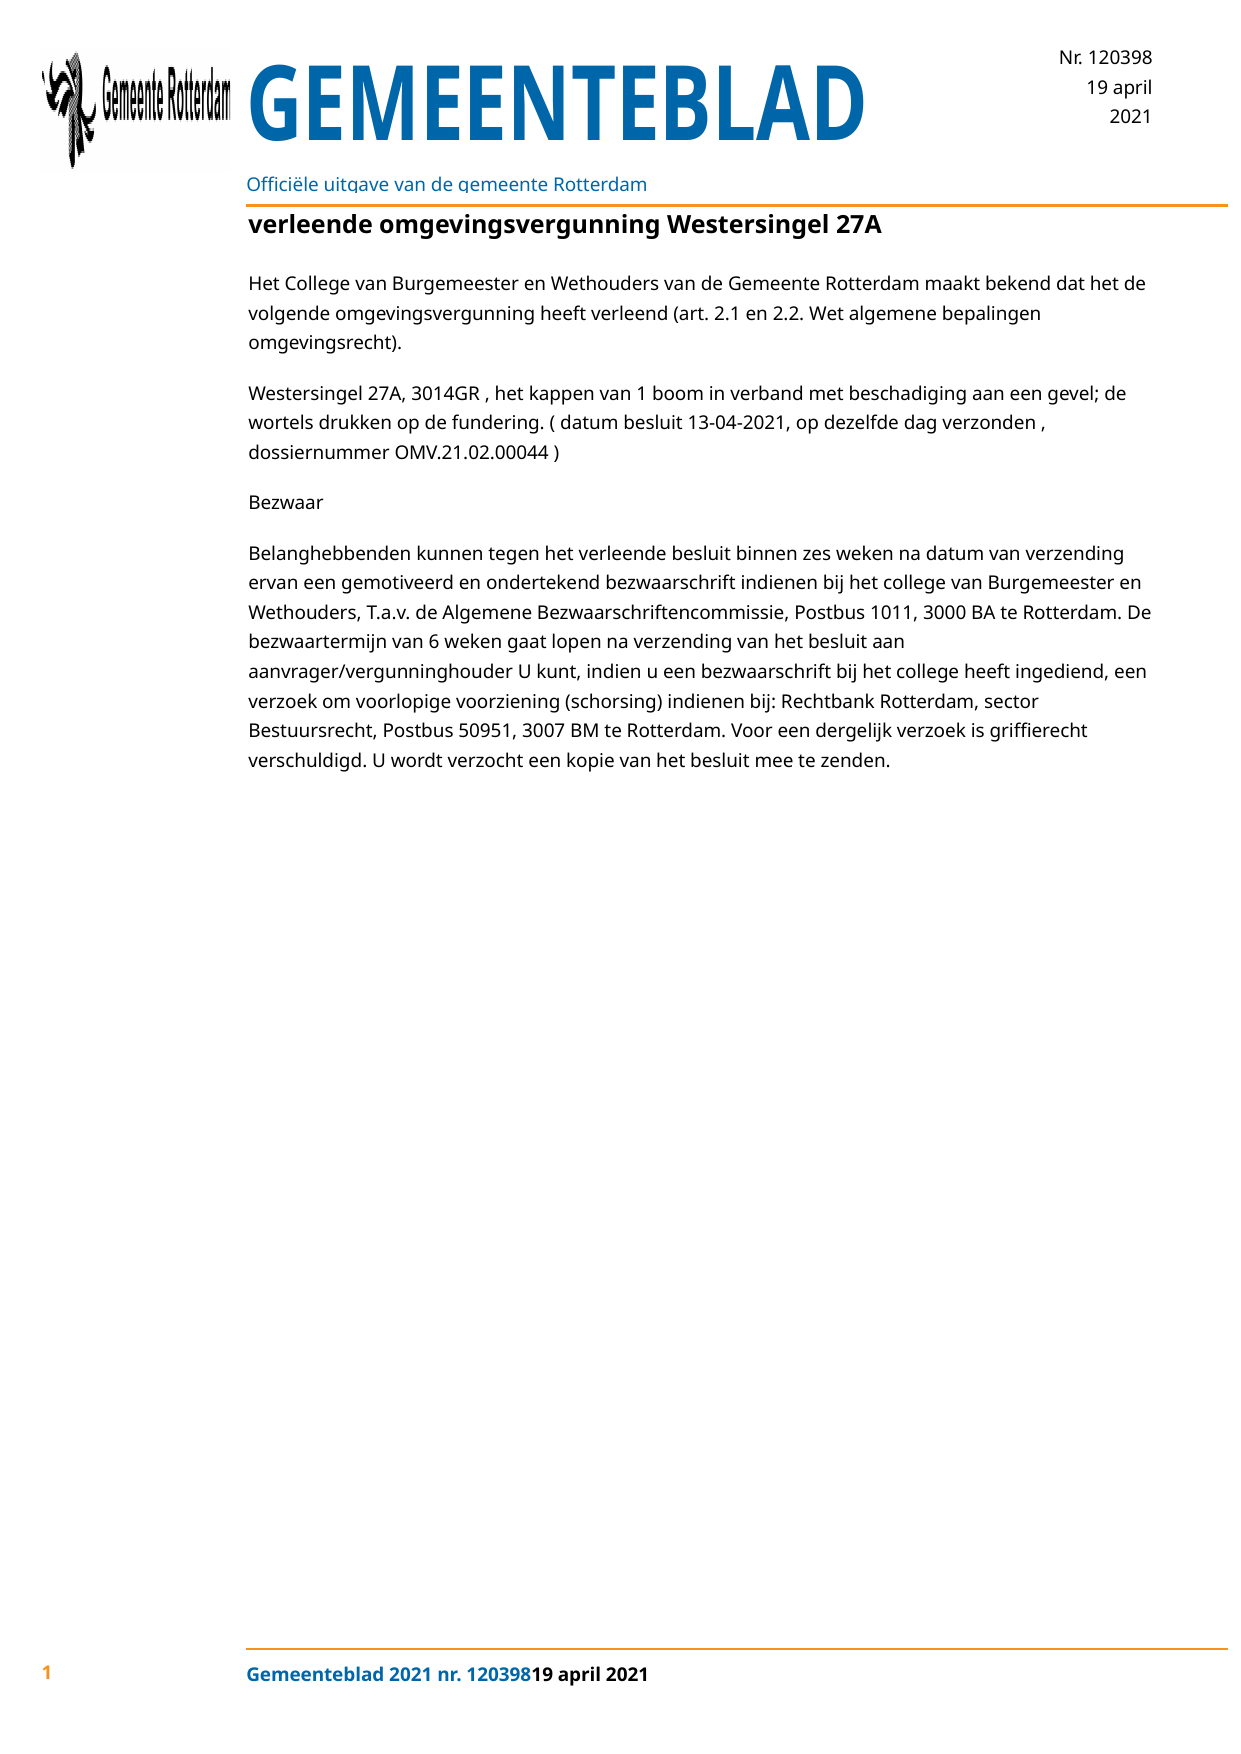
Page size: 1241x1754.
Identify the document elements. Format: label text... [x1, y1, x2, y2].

text Westersingel 27A, 3014GR , het kappen van 1 boom in verband met beschadiging aan een gevel; de wortels drukken op de fundering. ( datum besluit 13-04-2021, op dezelfde dag verzonden , dossiernummer OMV.21.02.00044 ) [248, 380, 1152, 465]
text Belanghebbenden kunnen tegen het verleende besluit binnen zes weken na datum van verzending ervan een gemotiveerd en ondertekend bezwaarschrift indienen bij het college van Burgemeester en Wethouders, T.a.v. de Algemene Bezwaarschriftencommissie, Postbus 1011, 3000 BA te Rotterdam. De bezwaartermijn van 6 weken gaat lopen na verzending van het besluit aan aanvrager/vergunninghouder U kunt, indien u een bezwaarschrift bij het college heeft ingediend, een verzoek om voorlopige voorziening (schorsing) indienen bij: Rechtbank Rotterdam, sector Bestuursrecht, Postbus 50951, 3007 BM te Rotterdam. Voor een dergelijk verzoek is griffierecht verschuldigd. U wordt verzocht een kopie van het besluit mee te zenden. [248, 540, 1152, 773]
text Het College van Burgemeester en Wethouders van de Gemeente Rotterdam maakt bekend dat het de volgende omgevingsvergunning heeft verleend (art. 2.1 en 2.2. Wet algemene bepalingen omgevingsrecht). [248, 270, 1152, 355]
text verleende omgevingsvergunning Westersingel 27A [248, 207, 1152, 241]
text Bezwaar [248, 489, 1152, 515]
picture [41, 47, 231, 172]
